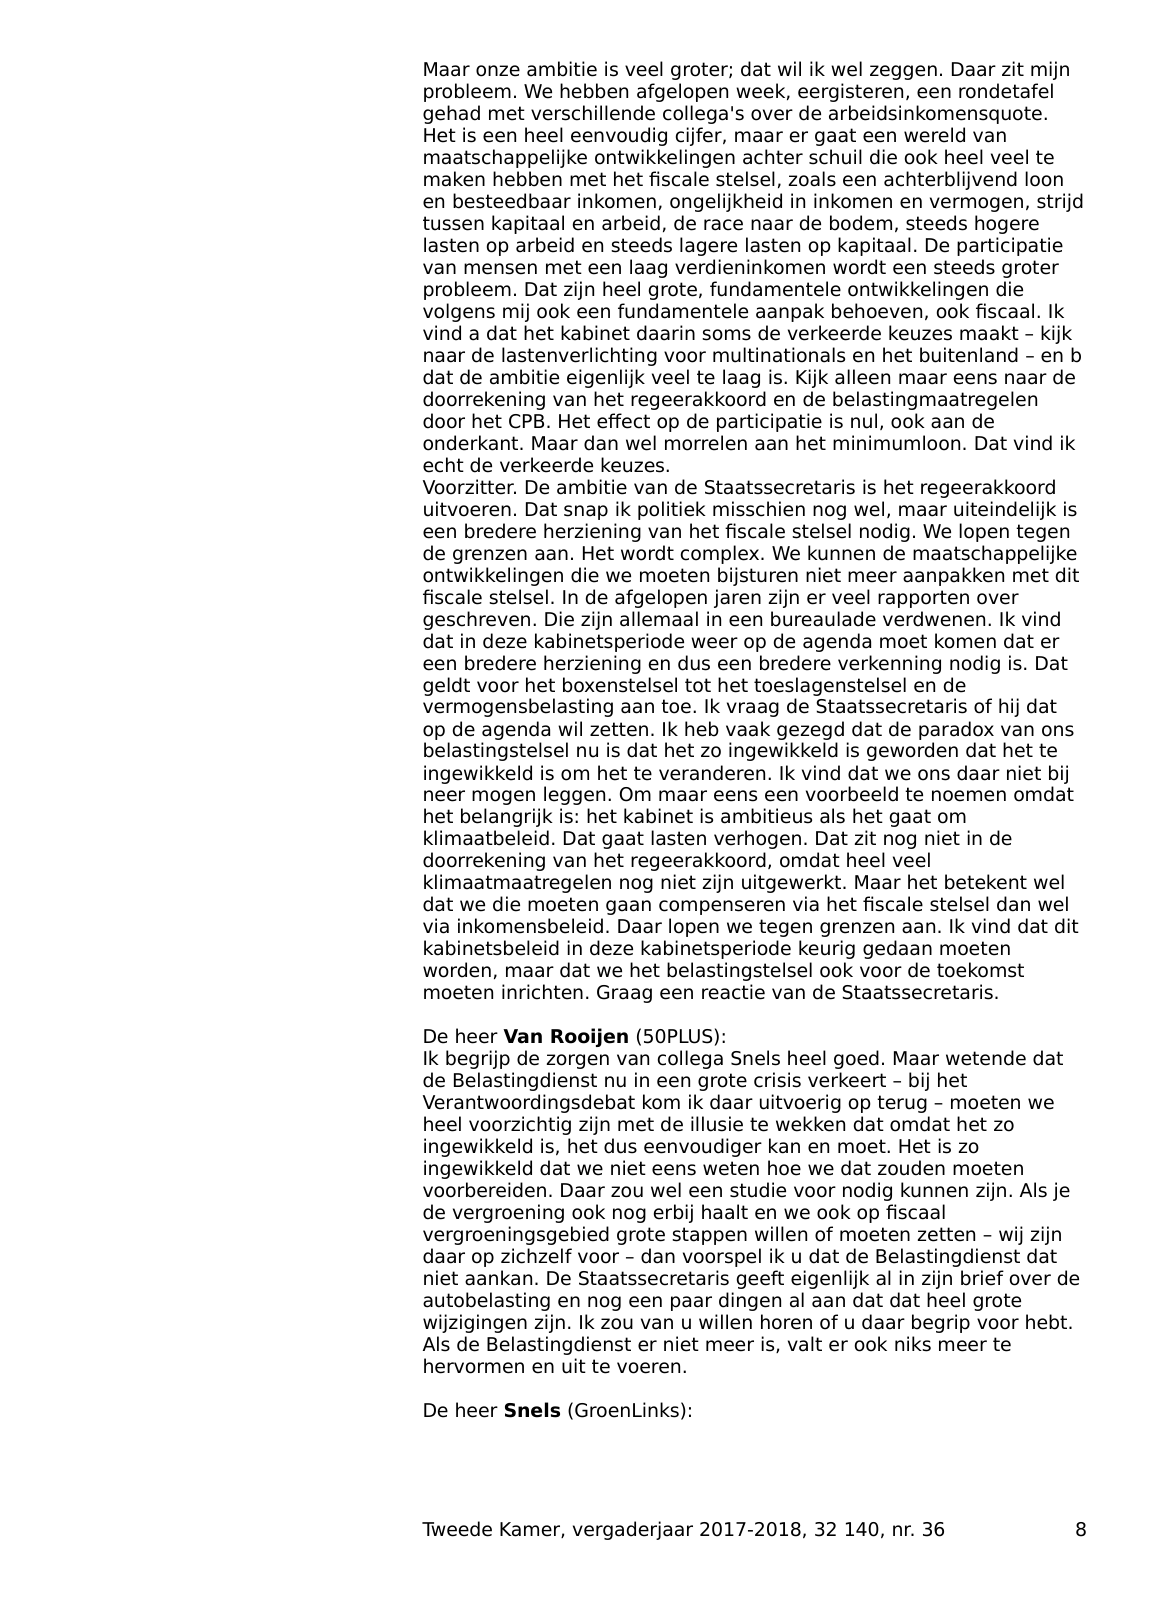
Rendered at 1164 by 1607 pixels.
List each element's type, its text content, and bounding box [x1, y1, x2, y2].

text De heer Snels (GroenLinks): [422, 1400, 1087, 1422]
text Ik begrijp de zorgen van collega Snels heel goed. Maar wetende dat de Belastingdienst nu in een grote crisis verkeert – bij het Verantwoordingsdebat kom ik daar uitvoerig op terug – moeten we heel voorzichtig zijn met de illusie te wekken dat omdat het zo ingewikkeld is, het dus eenvoudiger kan en moet. Het is zo ingewikkeld dat we niet eens weten hoe we dat zouden moeten voorbereiden. Daar zou wel een studie voor nodig kunnen zijn. Als je de vergroening ook nog erbij haalt en we ook op fiscaal vergroeningsgebied grote stappen willen of moeten zetten – wij zijn daar op zichzelf voor – dan voorspel ik u dat de Belastingdienst dat niet aankan. De Staatssecretaris geeft eigenlijk al in zijn brief over de autobelasting en nog een paar dingen al aan dat dat heel grote wijzigingen zijn. Ik zou van u willen horen of u daar begrip voor hebt. Als de Belastingdienst er niet meer is, valt er ook niks meer te hervormen en uit te voeren. [422, 1048, 1087, 1378]
text Maar onze ambitie is veel groter; dat wil ik wel zeggen. Daar zit mijn probleem. We hebben afgelopen week, eergisteren, een rondetafel gehad met verschillende collega's over de arbeidsinkomensquote. Het is een heel eenvoudig cijfer, maar er gaat een wereld van maatschappelijke ontwikkelingen achter schuil die ook heel veel te maken hebben met het fiscale stelsel, zoals een achterblijvend loon en besteedbaar inkomen, ongelijkheid in inkomen en vermogen, strijd tussen kapitaal en arbeid, de race naar de bodem, steeds hogere lasten op arbeid en steeds lagere lasten op kapitaal. De participatie van mensen met een laag verdieninkomen wordt een steeds groter probleem. Dat zijn heel grote, fundamentele ontwikkelingen die volgens mij ook een fundamentele aanpak behoeven, ook fiscaal. Ik vind a dat het kabinet daarin soms de verkeerde keuzes maakt – kijk naar de lastenverlichting voor multinationals en het buitenland – en b dat de ambitie eigenlijk veel te laag is. Kijk alleen maar eens naar de doorrekening van het regeerakkoord en de belastingmaatregelen door het CPB. Het effect op de participatie is nul, ook aan de onderkant. Maar dan wel morrelen aan het minimumloon. Dat vind ik echt de verkeerde keuzes. [422, 59, 1087, 477]
text Voorzitter. De ambitie van de Staatssecretaris is het regeerakkoord uitvoeren. Dat snap ik politiek misschien nog wel, maar uiteindelijk is een bredere herziening van het fiscale stelsel nodig. We lopen tegen de grenzen aan. Het wordt complex. We kunnen de maatschappelijke ontwikkelingen die we moeten bijsturen niet meer aanpakken met dit fiscale stelsel. In de afgelopen jaren zijn er veel rapporten over geschreven. Die zijn allemaal in een bureaulade verdwenen. Ik vind dat in deze kabinetsperiode weer op de agenda moet komen dat er een bredere herziening en dus een bredere verkenning nodig is. Dat geldt voor het boxenstelsel tot het toeslagenstelsel en de vermogensbelasting aan toe. Ik vraag de Staatssecretaris of hij dat op de agenda wil zetten. Ik heb vaak gezegd dat de paradox van ons belastingstelsel nu is dat het zo ingewikkeld is geworden dat het te ingewikkeld is om het te veranderen. Ik vind dat we ons daar niet bij neer mogen leggen. Om maar eens een voorbeeld te noemen omdat het belangrijk is: het kabinet is ambitieus als het gaat om klimaatbeleid. Dat gaat lasten verhogen. Dat zit nog niet in de doorrekening van het regeerakkoord, omdat heel veel klimaatmaatregelen nog niet zijn uitgewerkt. Maar het betekent wel dat we die moeten gaan compenseren via het fiscale stelsel dan wel via inkomensbeleid. Daar lopen we tegen grenzen aan. Ik vind dat dit kabinetsbeleid in deze kabinetsperiode keurig gedaan moeten worden, maar dat we het belastingstelsel ook voor de toekomst moeten inrichten. Graag een reactie van de Staatssecretaris. [422, 477, 1087, 1004]
text De heer Van Rooijen (50PLUS): [422, 1026, 1087, 1048]
